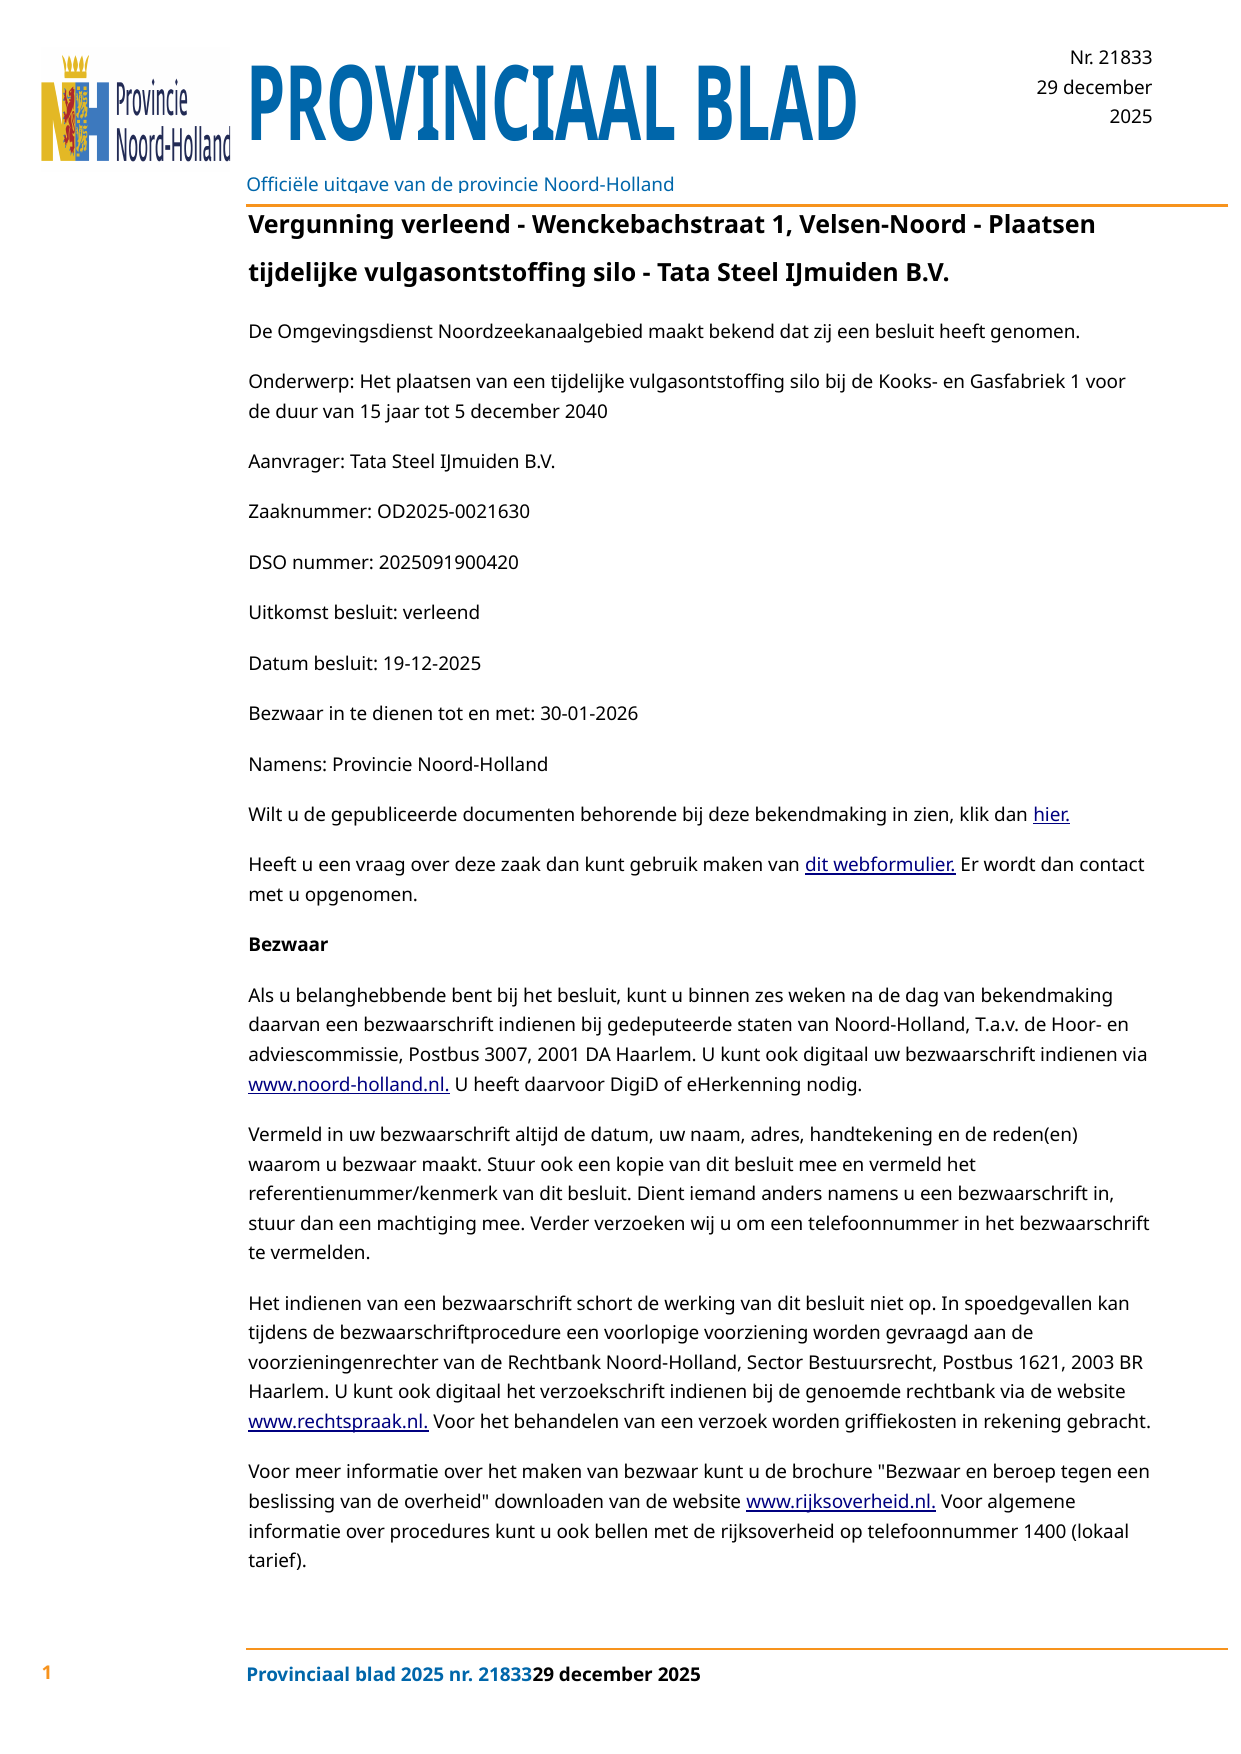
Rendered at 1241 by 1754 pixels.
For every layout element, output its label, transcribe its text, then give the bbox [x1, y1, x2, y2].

text Voor meer informatie over het maken van bezwaar kunt u de brochure "Bezwaar en beroep tegen een beslissing van de overheid" downloaden van de website www.rijksoverheid.nl. Voor algemene informatie over procedures kunt u ook bellen met de rijksoverheid op telefoonnummer 1400 (lokaal tarief). [248, 1459, 1152, 1573]
text Onderwerp: Het plaatsen van een tijdelijke vulgasontstoffing silo bij de Kooks- en Gasfabriek 1 voor de duur van 15 jaar tot 5 december 2040 [248, 368, 1152, 424]
text Uitkomst besluit: verleend [248, 599, 1152, 625]
text Namens: Provincie Noord-Holland [248, 751, 1152, 777]
text Als u belanghebbende bent bij het besluit, kunt u binnen zes weken na de dag van bekendmaking daarvan een bezwaarschrift indienen bij gedeputeerde staten van Noord-Holland, T.a.v. de Hoor- en adviescommissie, Postbus 3007, 2001 DA Haarlem. U kunt ook digitaal uw bezwaarschrift indienen via www.noord-holland.nl. U heeft daarvoor DigiD of eHerkenning nodig. [248, 982, 1152, 1097]
text DSO nummer: 2025091900420 [248, 549, 1152, 575]
text Wilt u de gepubliceerde documenten behorende bij deze bekendmaking in zien, klik dan hier. [248, 801, 1152, 827]
text Zaaknummer: OD2025-0021630 [248, 499, 1152, 524]
text De Omgevingsdienst Noordzeekanaalgebied maakt bekend dat zij een besluit heeft genomen. [248, 318, 1152, 344]
text Bezwaar in te dienen tot en met: 30-01-2026 [248, 700, 1152, 726]
text Bezwaar [248, 932, 1152, 957]
text Heeft u een vraag over deze zaak dan kunt gebruik maken van dit webformulier. Er wordt dan contact met u opgenomen. [248, 852, 1152, 907]
text Het indienen van een bezwaarschrift schort de werking van dit besluit niet op. In spoedgevallen kan tijdens de bezwaarschriftprocedure een voorlopige voorziening worden gevraagd aan de voorzieningenrechter van de Rechtbank Noord-Holland, Sector Bestuursrecht, Postbus 1621, 2003 BR Haarlem. U kunt ook digitaal het verzoekschrift indienen bij de genoemde rechtbank via de website www.rechtspraak.nl. Voor het behandelen van een verzoek worden griffiekosten in rekening gebracht. [248, 1290, 1152, 1434]
text Vermeld in uw bezwaarschrift altijd de datum, uw naam, adres, handtekening en de reden(en) waarom u bezwaar maakt. Stuur ook een kopie van dit besluit mee en vermeld het referentienummer/kenmerk van dit besluit. Dient iemand anders namens u een bezwaarschrift in, stuur dan een machtiging mee. Verder verzoeken wij u om een telefoonnummer in het bezwaarschrift te vermelden. [248, 1121, 1152, 1265]
text Vergunning verleend - Wenckebachstraat 1, Velsen-Noord - Plaatsen tijdelijke vulgasontstoffing silo - Tata Steel IJmuiden B.V. [248, 207, 1152, 288]
text Datum besluit: 19-12-2025 [248, 650, 1152, 676]
text Aanvrager: Tata Steel IJmuiden B.V. [248, 448, 1152, 474]
picture [41, 47, 231, 172]
